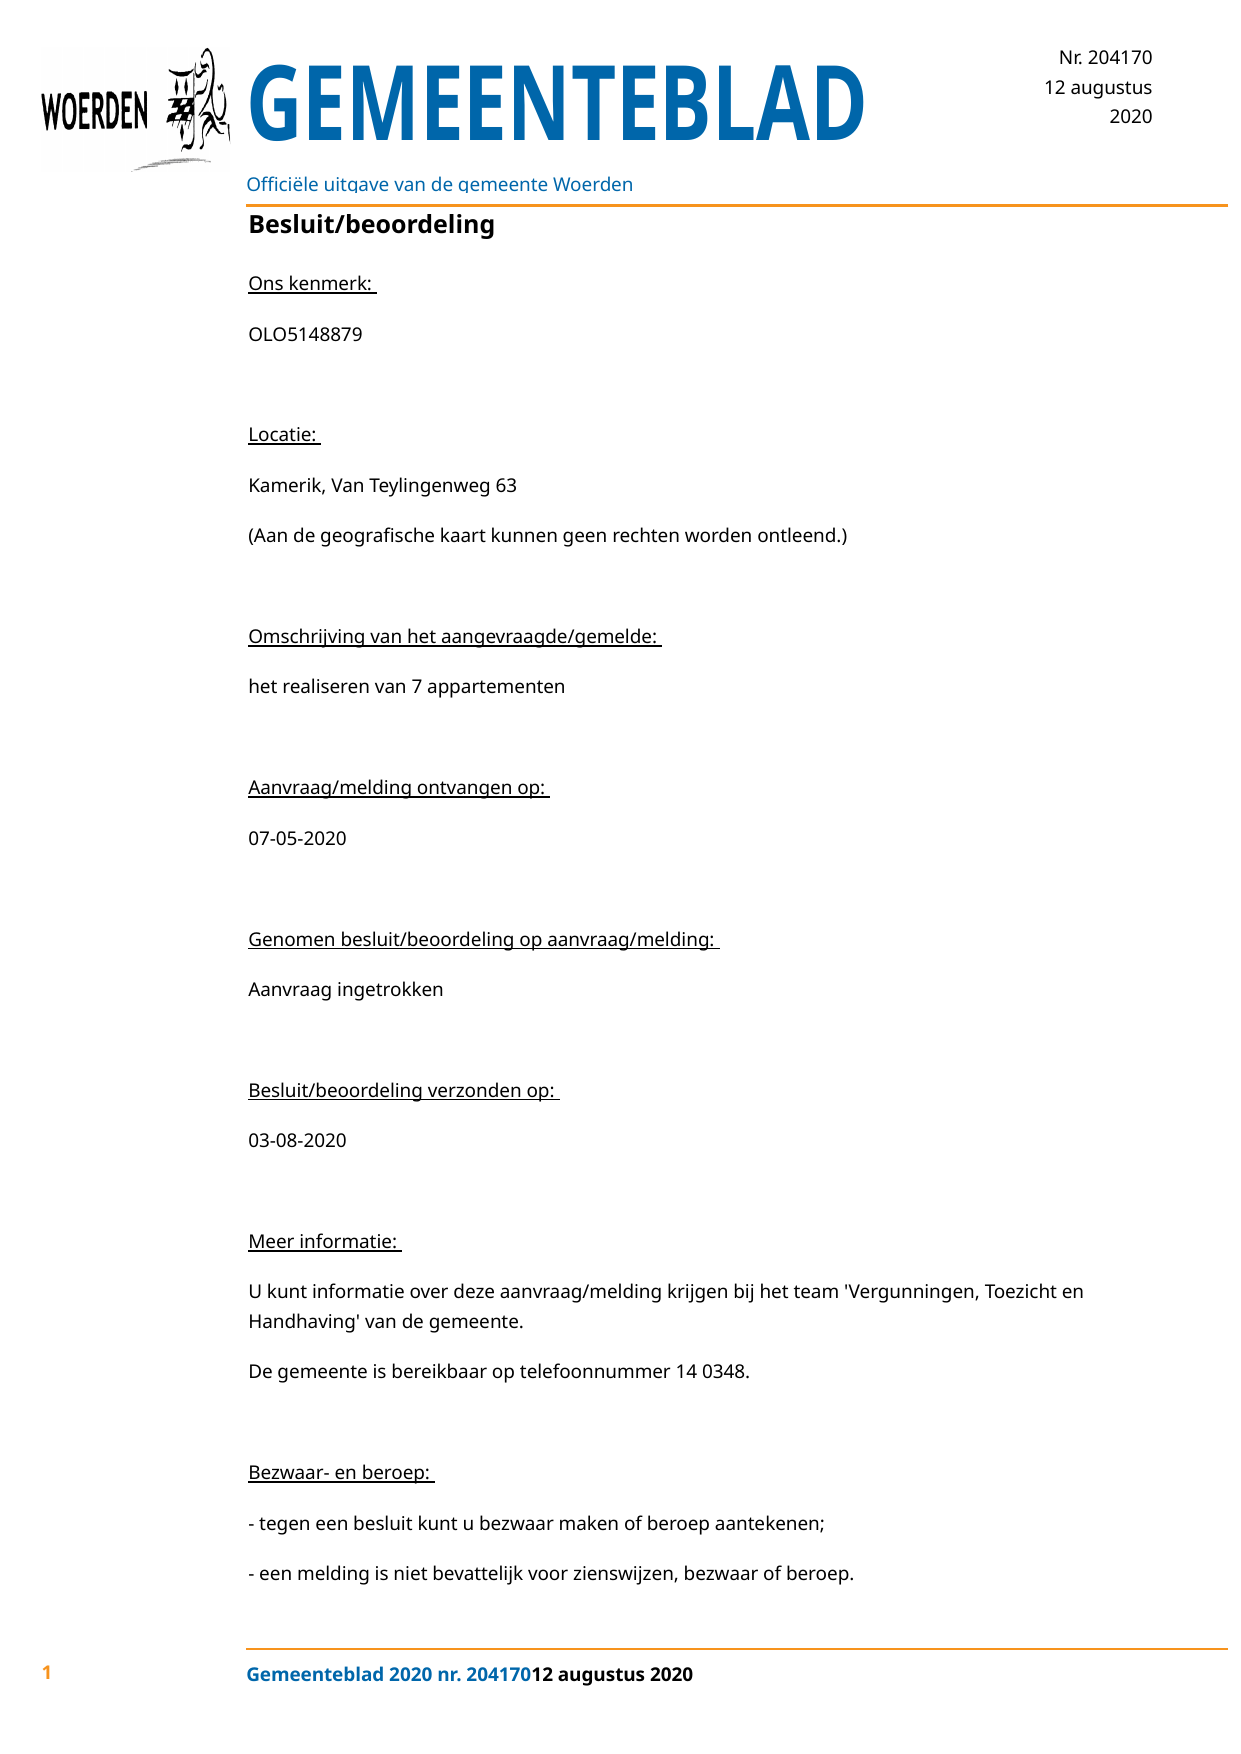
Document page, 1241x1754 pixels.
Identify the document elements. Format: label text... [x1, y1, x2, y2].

text Genomen besluit/beoordeling op aanvraag/melding: [248, 926, 1152, 951]
text De gemeente is bereikbaar op telefoonnummer 14 0348. [248, 1359, 1152, 1384]
text Besluit/beoordeling [248, 207, 1152, 241]
text Besluit/beoordeling verzonden op: [248, 1077, 1152, 1103]
text Kamerik, Van Teylingenweg 63 [248, 472, 1152, 498]
text - een melding is niet bevattelijk voor zienswijzen, bezwaar of beroep. [248, 1560, 1152, 1586]
picture [41, 47, 231, 172]
text 07-05-2020 [248, 825, 1152, 851]
text OLO5148879 [248, 321, 1152, 346]
text Locatie: [248, 422, 1152, 447]
text het realiseren van 7 appartementen [248, 674, 1152, 699]
text Aanvraag/melding ontvangen op: [248, 774, 1152, 800]
text Omschrijving van het aangevraagde/gemelde: [248, 623, 1152, 649]
text Ons kenmerk: [248, 270, 1152, 296]
text Aanvraag ingetrokken [248, 976, 1152, 1002]
text 03-08-2020 [248, 1127, 1152, 1153]
text Meer informatie: [248, 1228, 1152, 1254]
text U kunt informatie over deze aanvraag/melding krijgen bij het team 'Vergunningen, Toezicht en Handhaving' van de gemeente. [248, 1279, 1152, 1334]
text Bezwaar- en beroep: [248, 1459, 1152, 1485]
text (Aan de geografische kaart kunnen geen rechten worden ontleend.) [248, 522, 1152, 548]
text - tegen een besluit kunt u bezwaar maken of beroep aantekenen; [248, 1510, 1152, 1536]
